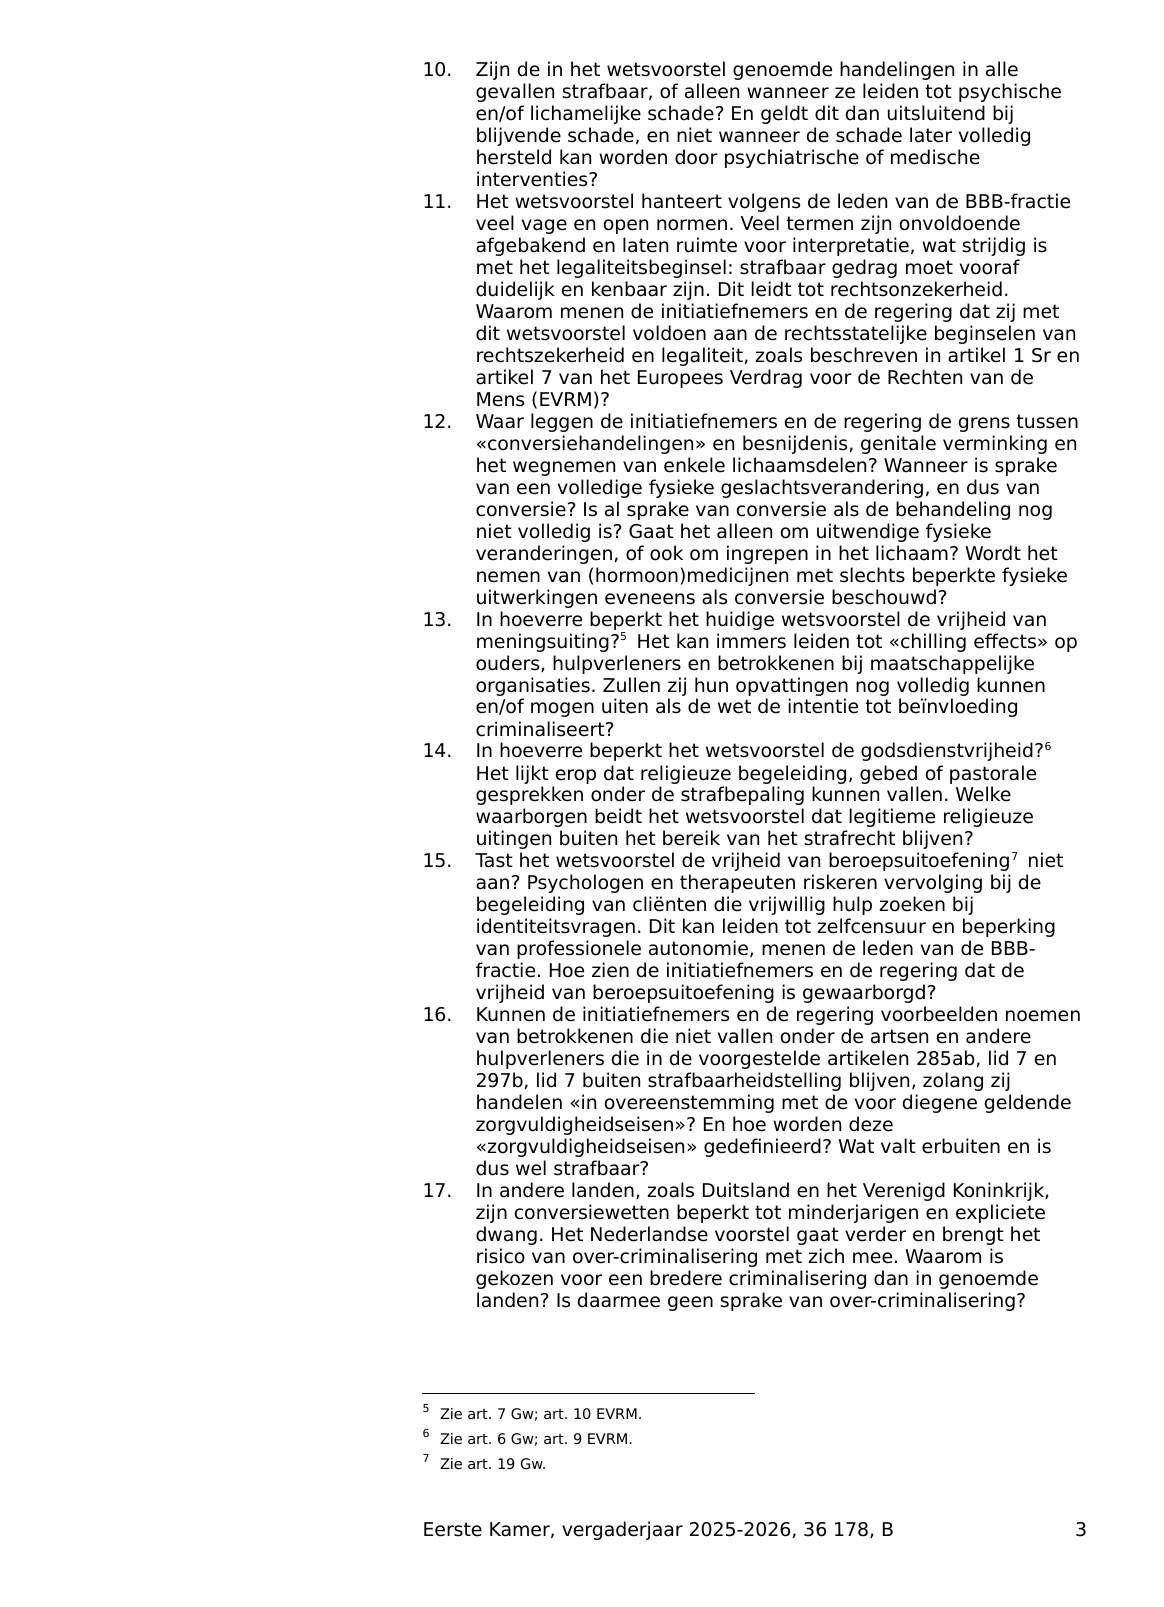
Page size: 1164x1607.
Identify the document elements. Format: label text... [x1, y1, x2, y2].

text 17. In andere landen, zoals Duitsland en het Verenigd Koninkrijk, zijn conversiewetten beperkt tot minderjarigen en expliciete dwang. Het Nederlandse voorstel gaat verder en brengt het risico van over-criminalisering met zich mee. Waarom is gekozen voor een bredere criminalisering dan in genoemde landen? Is daarmee geen sprake van over-criminalisering? [422, 1180, 1087, 1312]
text 10. Zijn de in het wetsvoorstel genoemde handelingen in alle gevallen strafbaar, of alleen wanneer ze leiden tot psychische en/of lichamelijke schade? En geldt dit dan uitsluitend bij blijvende schade, en niet wanneer de schade later volledig hersteld kan worden door psychiatrische of medische interventies? [422, 59, 1087, 191]
text Zie art. 6 Gw; art. 9 EVRM. [422, 1427, 1087, 1449]
text 12. Waar leggen de initiatiefnemers en de regering de grens tussen «conversiehandelingen» en besnijdenis, genitale verminking en het wegnemen van enkele lichaamsdelen? Wanneer is sprake van een volledige fysieke geslachtsverandering, en dus van conversie? Is al sprake van conversie als de behandeling nog niet volledig is? Gaat het alleen om uitwendige fysieke veranderingen, of ook om ingrepen in het lichaam? Wordt het nemen van (hormoon)medicijnen met slechts beperkte fysieke uitwerkingen eveneens als conversie beschouwd? [422, 411, 1087, 608]
text Zie art. 7 Gw; art. 10 EVRM. [422, 1402, 1087, 1424]
text 15. Tast het wetsvoorstel de vrijheid van beroepsuitoefening niet aan? Psychologen en therapeuten riskeren vervolging bij de begeleiding van cliënten die vrijwillig hulp zoeken bij identiteitsvragen. Dit kan leiden tot zelfcensuur en beperking van professionele autonomie, menen de leden van de BBB-fractie. Hoe zien de initiatiefnemers en de regering dat de vrijheid van beroepsuitoefening is gewaarborgd? [422, 850, 1087, 1004]
text 14. In hoeverre beperkt het wetsvoorstel de godsdienstvrijheid? Het lijkt erop dat religieuze begeleiding, gebed of pastorale gesprekken onder de strafbepaling kunnen vallen. Welke waarborgen beidt het wetsvoorstel dat legitieme religieuze uitingen buiten het bereik van het strafrecht blijven? [422, 740, 1087, 850]
text Zie art. 19 Gw. [422, 1452, 1087, 1474]
text 16. Kunnen de initiatiefnemers en de regering voorbeelden noemen van betrokkenen die niet vallen onder de artsen en andere hulpverleners die in de voorgestelde artikelen 285ab, lid 7 en 297b, lid 7 buiten strafbaarheidstelling blijven, zolang zij handelen «in overeenstemming met de voor diegene geldende zorgvuldigheidseisen»? En hoe worden deze «zorgvuldigheidseisen» gedefinieerd? Wat valt erbuiten en is dus wel strafbaar? [422, 1004, 1087, 1180]
text 11. Het wetsvoorstel hanteert volgens de leden van de BBB-fractie veel vage en open normen. Veel termen zijn onvoldoende afgebakend en laten ruimte voor interpretatie, wat strijdig is met het legaliteitsbeginsel: strafbaar gedrag moet vooraf duidelijk en kenbaar zijn. Dit leidt tot rechtsonzekerheid. Waarom menen de initiatiefnemers en de regering dat zij met dit wetsvoorstel voldoen aan de rechtsstatelijke beginselen van rechtszekerheid en legaliteit, zoals beschreven in artikel 1 Sr en artikel 7 van het Europees Verdrag voor de Rechten van de Mens (EVRM)? [422, 191, 1087, 411]
text 13. In hoeverre beperkt het huidige wetsvoorstel de vrijheid van meningsuiting? Het kan immers leiden tot «chilling effects» op ouders, hulpverleners en betrokkenen bij maatschappelijke organisaties. Zullen zij hun opvattingen nog volledig kunnen en/of mogen uiten als de wet de intentie tot beïnvloeding criminaliseert? [422, 608, 1087, 740]
